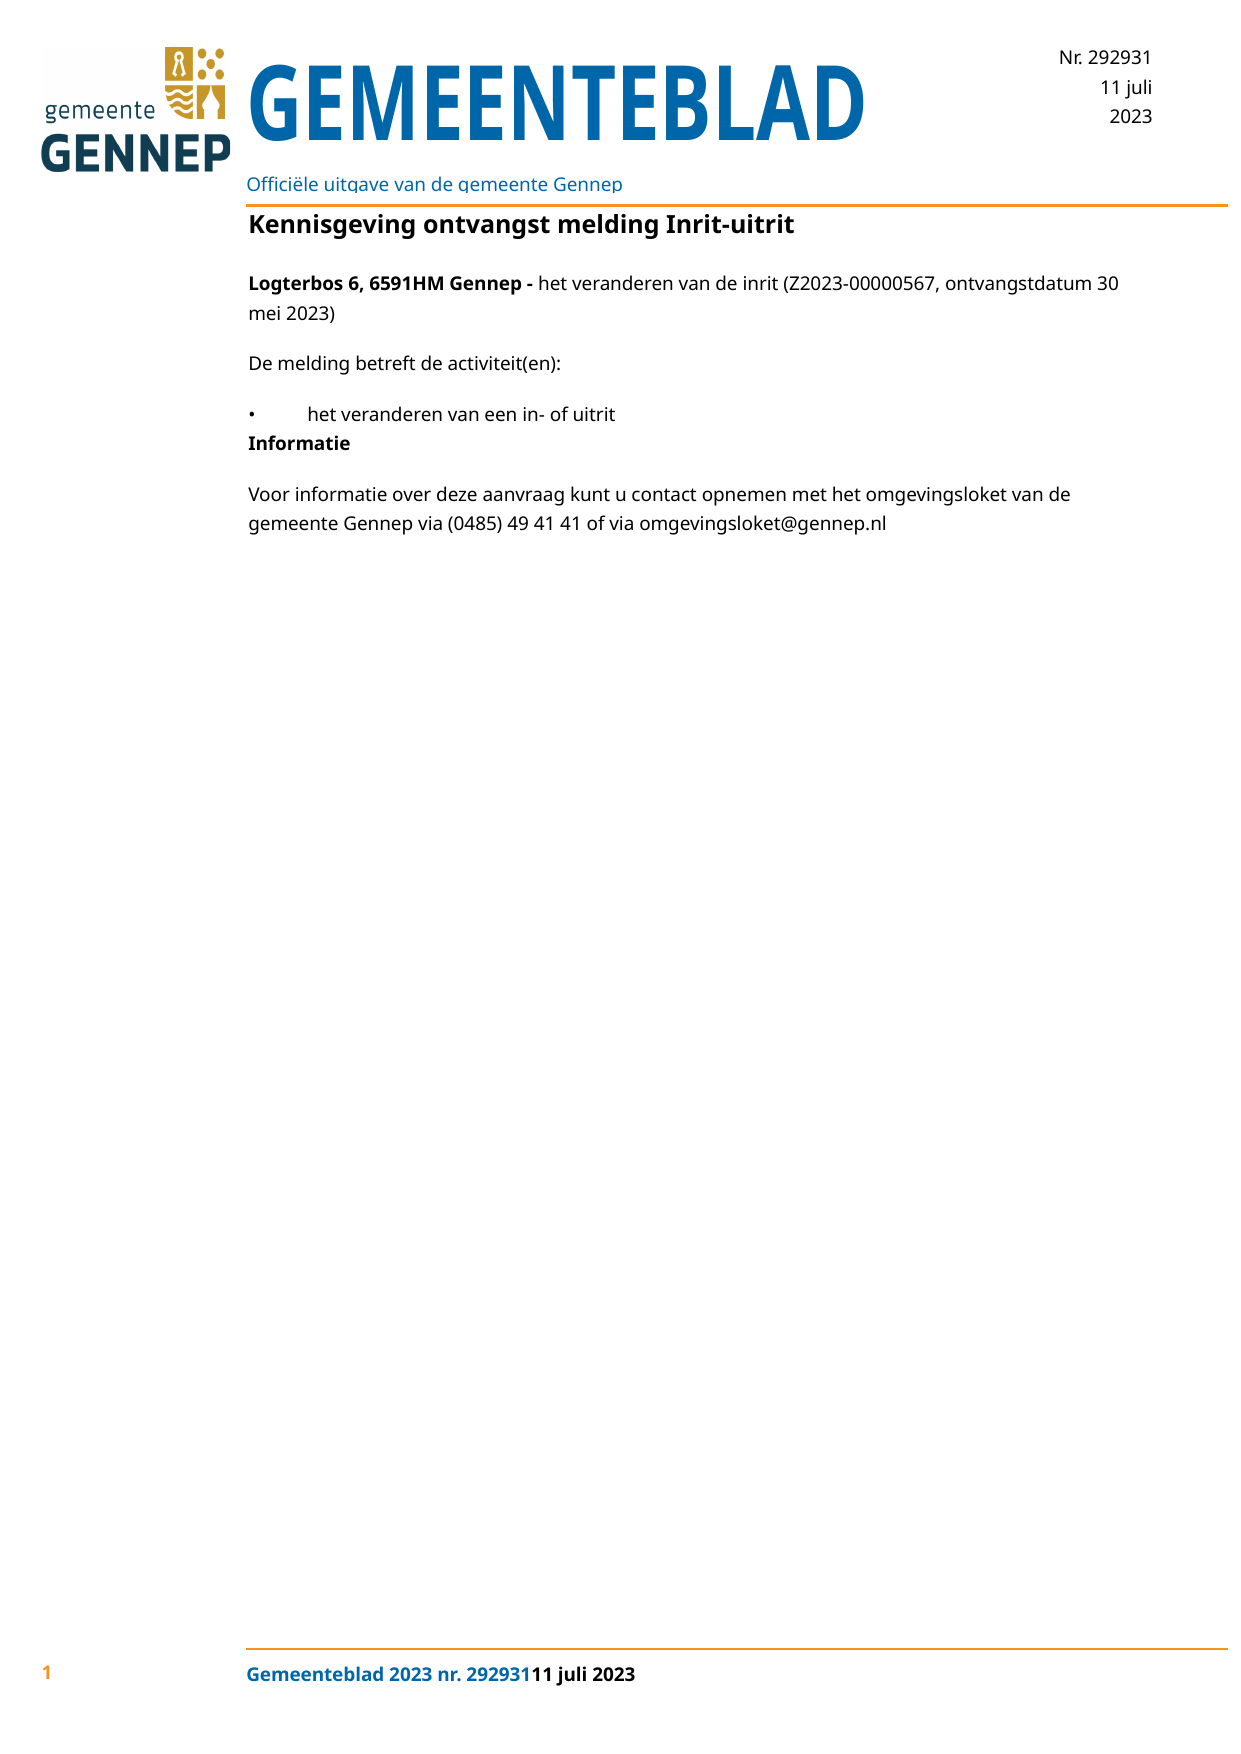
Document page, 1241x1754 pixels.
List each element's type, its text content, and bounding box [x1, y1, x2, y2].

text Kennisgeving ontvangst melding Inrit-uitrit [248, 207, 1152, 241]
text Logterbos 6, 6591HM Gennep - het veranderen van de inrit (Z2023-00000567, ontvangstdatum 30 mei 2023) [248, 270, 1152, 326]
picture [41, 47, 231, 172]
list het veranderen van een in- of uitrit [248, 401, 1152, 426]
text De melding betreft de activiteit(en): [248, 350, 1152, 376]
text Voor informatie over deze aanvraag kunt u contact opnemen met het omgevingsloket van de gemeente Gennep via (0485) 49 41 41 of via omgevingsloket@gennep.nl [248, 481, 1152, 536]
text Informatie [248, 430, 1152, 456]
